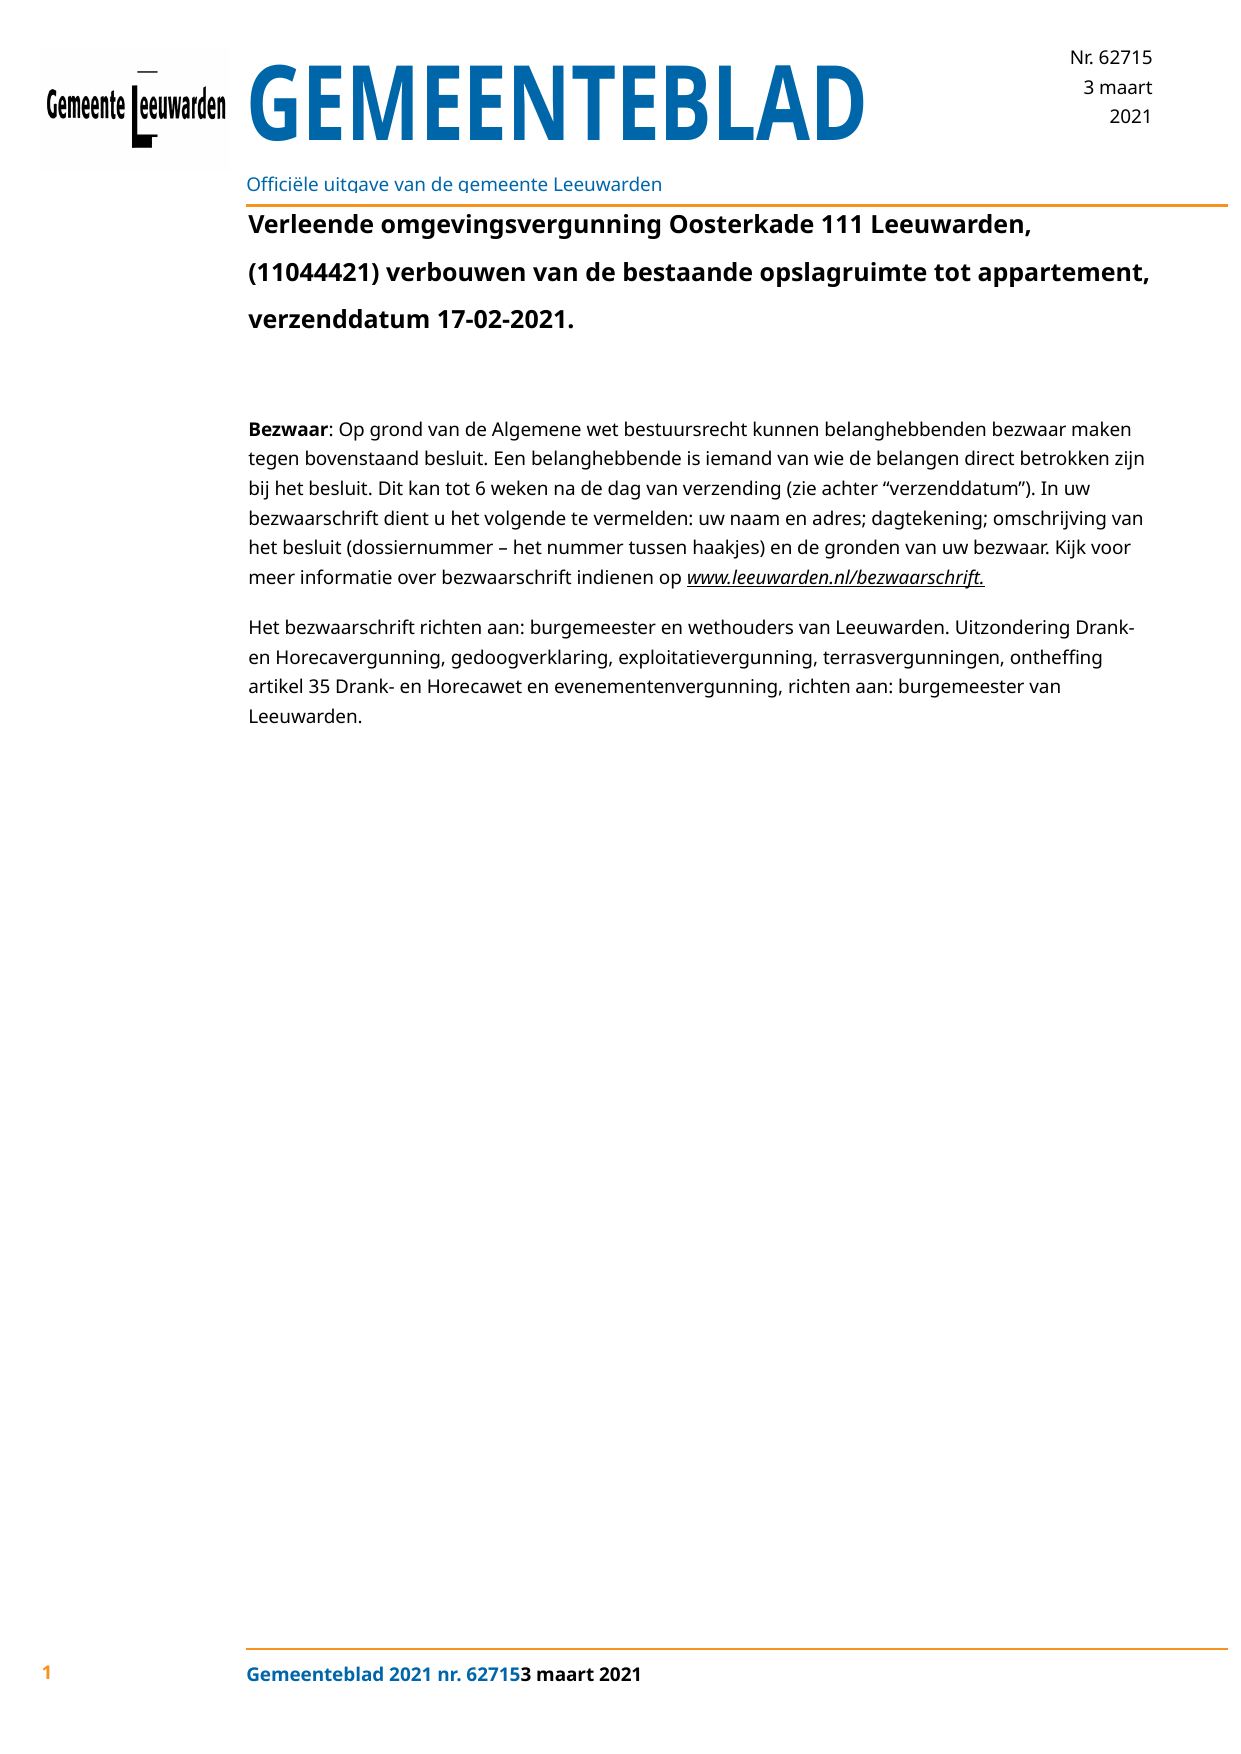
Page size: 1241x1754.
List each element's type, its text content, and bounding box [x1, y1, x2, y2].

text Verleende omgevingsvergunning Oosterkade 111 Leeuwarden, (11044421) verbouwen van de bestaande opslagruimte tot appartement, verzenddatum 17-02-2021. [248, 207, 1152, 336]
text Het bezwaarschrift richten aan: burgemeester en wethouders van Leeuwarden. Uitzondering Drank- en Horecavergunning, gedoogverklaring, exploitatievergunning, terrasvergunningen, ontheffing artikel 35 Drank- en Horecawet en evenementenvergunning, richten aan: burgemeester van Leeuwarden. [248, 614, 1152, 729]
text Bezwaar: Op grond van de Algemene wet bestuursrecht kunnen belanghebbenden bezwaar maken tegen bovenstaand besluit. Een belanghebbende is iemand van wie de belangen direct betrokken zijn bij het besluit. Dit kan tot 6 weken na de dag van verzending (zie achter “verzenddatum”). In uw bezwaarschrift dient u het volgende te vermelden: uw naam en adres; dagtekening; omschrijving van het besluit (dossiernummer – het nummer tussen haakjes) en de gronden van uw bezwaar. Kijk voor meer informatie over bezwaarschrift indienen op www.leeuwarden.nl/bezwaarschrift. [248, 416, 1152, 589]
picture [41, 47, 231, 172]
